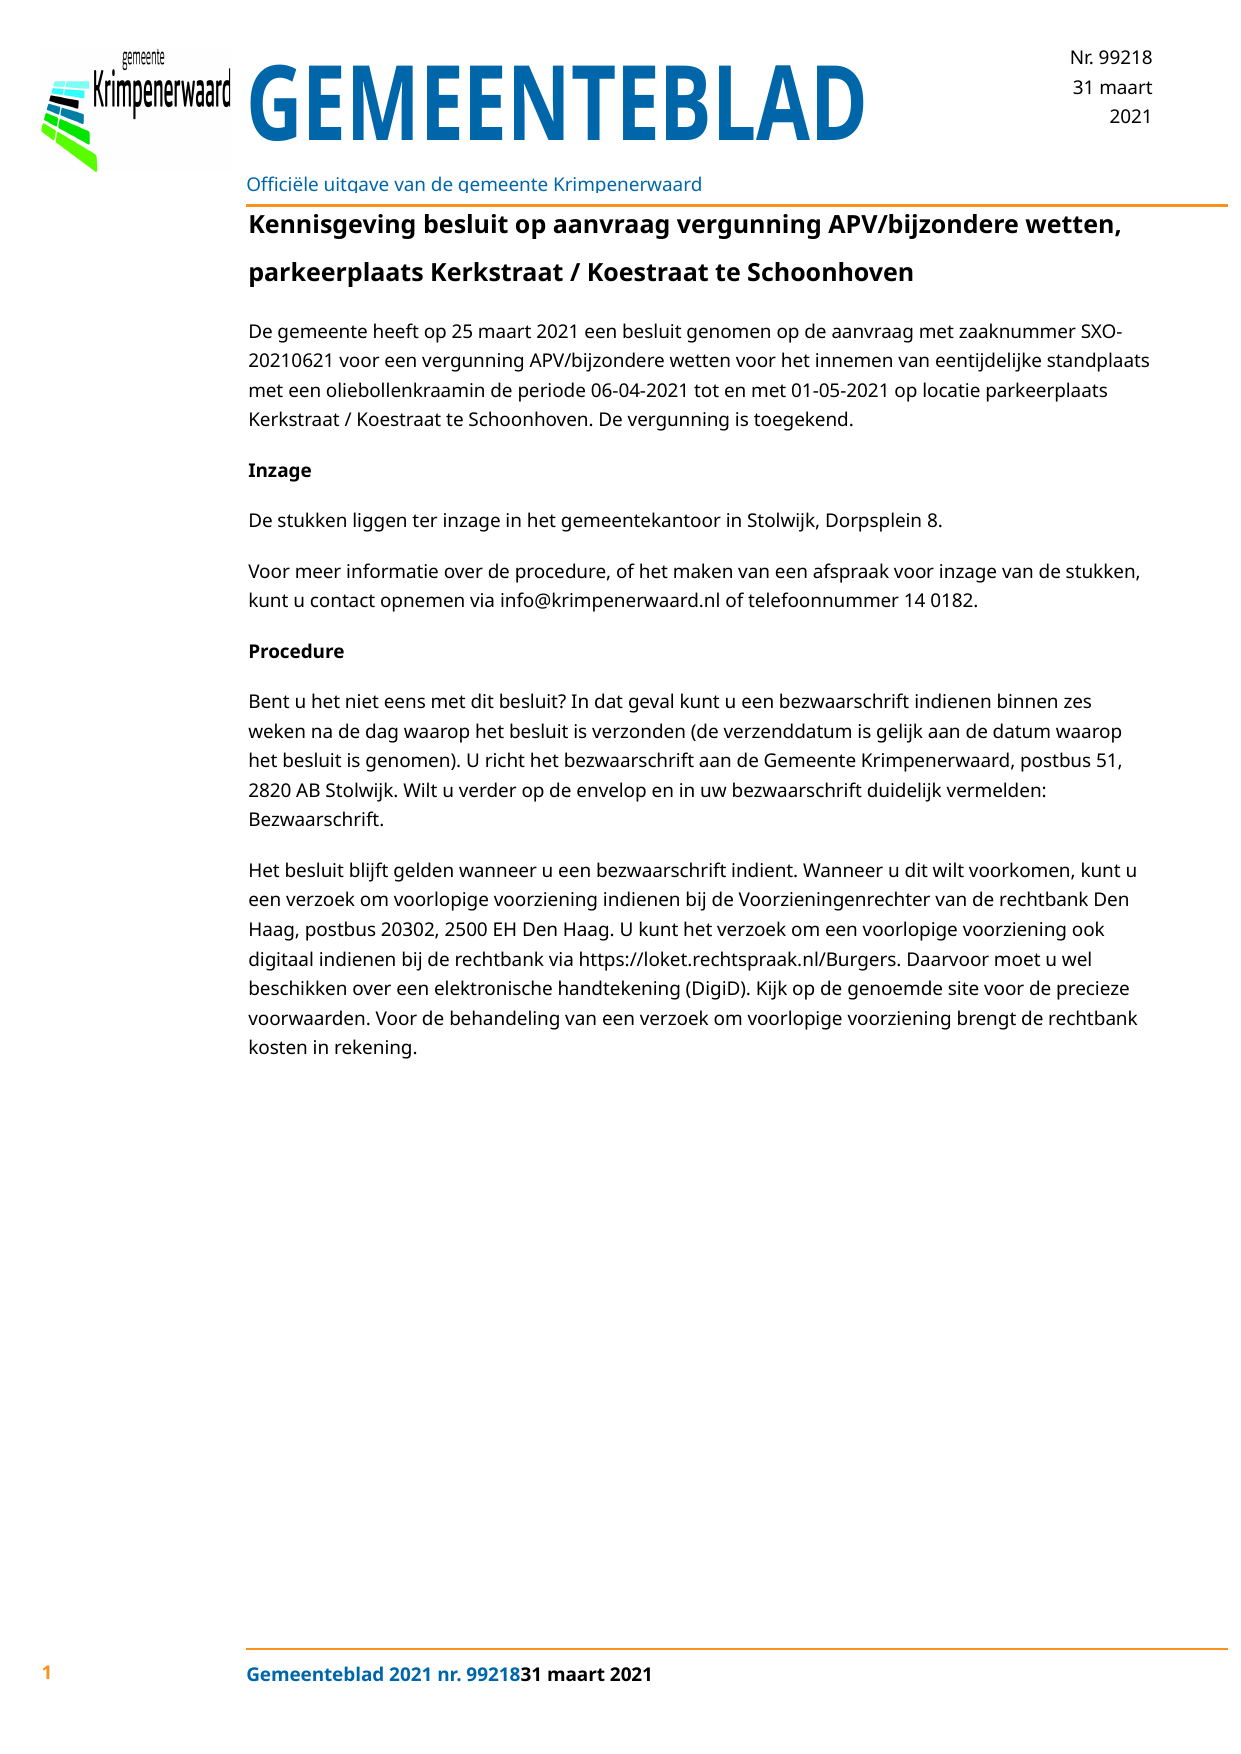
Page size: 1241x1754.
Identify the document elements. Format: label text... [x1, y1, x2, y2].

text Het besluit blijft gelden wanneer u een bezwaarschrift indient. Wanneer u dit wilt voorkomen, kunt u een verzoek om voorlopige voorziening indienen bij de Voorzieningenrechter van de rechtbank Den Haag, postbus 20302, 2500 EH Den Haag. U kunt het verzoek om een voorlopige voorziening ook digitaal indienen bij de rechtbank via https://loket.rechtspraak.nl/Burgers. Daarvoor moet u wel beschikken over een elektronische handtekening (DigiD). Kijk op de genoemde site voor de precieze voorwaarden. Voor de behandeling van een verzoek om voorlopige voorziening brengt de rechtbank kosten in rekening. [248, 857, 1152, 1060]
text Inzage [248, 457, 1152, 483]
text Voor meer informatie over de procedure, of het maken van een afspraak voor inzage van de stukken, kunt u contact opnemen via info@krimpenerwaard.nl of telefoonnummer 14 0182. [248, 558, 1152, 613]
picture [41, 47, 231, 172]
text De stukken liggen ter inzage in het gemeentekantoor in Stolwijk, Dorpsplein 8. [248, 507, 1152, 533]
text Procedure [248, 638, 1152, 664]
text Bent u het niet eens met dit besluit? In dat geval kunt u een bezwaarschrift indienen binnen zes weken na de dag waarop het besluit is verzonden (de verzenddatum is gelijk aan de datum waarop het besluit is genomen). U richt het bezwaarschrift aan de Gemeente Krimpenerwaard, postbus 51, 2820 AB Stolwijk. Wilt u verder op de envelop en in uw bezwaarschrift duidelijk vermelden: Bezwaarschrift. [248, 688, 1152, 832]
text De gemeente heeft op 25 maart 2021 een besluit genomen op de aanvraag met zaaknummer SXO-20210621 voor een vergunning APV/bijzondere wetten voor het innemen van eentijdelijke standplaats met een oliebollenkraamin de periode 06-04-2021 tot en met 01-05-2021 op locatie parkeerplaats Kerkstraat / Koestraat te Schoonhoven. De vergunning is toegekend. [248, 318, 1152, 432]
text Kennisgeving besluit op aanvraag vergunning APV/bijzondere wetten, parkeerplaats Kerkstraat / Koestraat te Schoonhoven [248, 207, 1152, 288]
